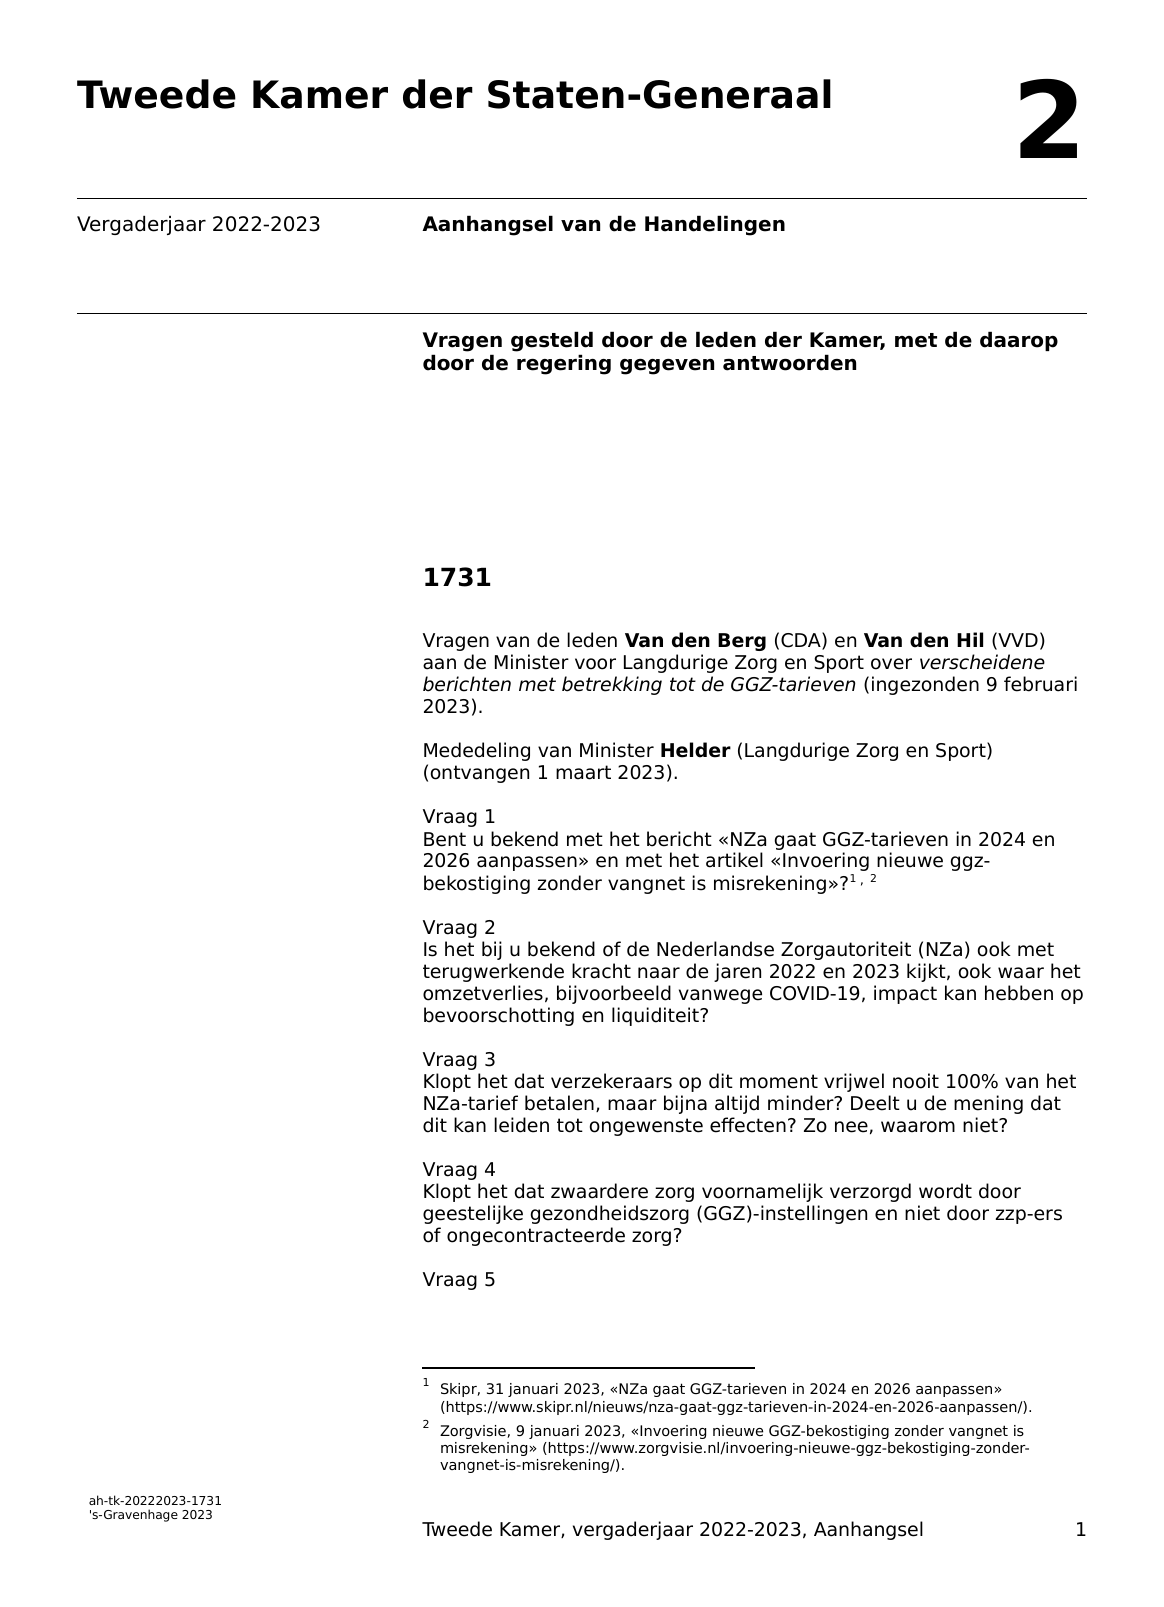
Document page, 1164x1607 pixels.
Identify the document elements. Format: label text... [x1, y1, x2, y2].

text Bent u bekend met het bericht «NZa gaat GGZ-tarieven in 2024 en 2026 aanpassen» en met het artikel «Invoering nieuwe ggz-bekostiging zonder vangnet is misrekening»?, [422, 828, 1087, 894]
text 's-Gravenhage 2023 [88, 1508, 323, 1522]
text Is het bij u bekend of de Nederlandse Zorgautoriteit (NZa) ook met terugwerkende kracht naar de jaren 2022 en 2023 kijkt, ook waar het omzetverlies, bijvoorbeeld vanwege COVID-19, impact kan hebben op bevoorschotting en liquiditeit? [422, 938, 1087, 1026]
table_header Tweede Kamer der Staten-Generaal [77, 59, 886, 198]
text Mededeling van Minister Helder (Langdurige Zorg en Sport) (ontvangen 1 maart 2023). [422, 740, 1087, 784]
text Vraag 2 [422, 917, 1087, 938]
text Vraag 3 [422, 1049, 1087, 1071]
text Vraag 4 [422, 1159, 1087, 1181]
table_cell Vragen gesteld door de leden der Kamer, met de daarop door de regering gegeven antwoorden [422, 314, 1087, 375]
text 1731 [422, 563, 1087, 592]
text Klopt het dat verzekeraars op dit moment vrijwel nooit 100% van het NZa-tarief betalen, maar bijna altijd minder? Deelt u de mening dat dit kan leiden tot ongewenste effecten? Zo nee, waarom niet? [422, 1071, 1087, 1137]
table_cell [77, 314, 422, 375]
text Vraag 1 [422, 806, 1087, 828]
table_cell Aanhangsel van de Handelingen [422, 199, 1087, 313]
text Vragen van de leden Van den Berg (CDA) en Van den Hil (VVD) aan de Minister voor Langdurige Zorg en Sport over verscheidene berichten met betrekking tot de GGZ-tarieven (ingezonden 9 februari 2023). [422, 630, 1087, 718]
text Klopt het dat zwaardere zorg voornamelijk verzorgd wordt door geestelijke gezondheidszorg (GGZ)-instellingen en niet door zzp-ers of ongecontracteerde zorg? [422, 1181, 1087, 1247]
table_cell Vergaderjaar 2022-2023 [77, 199, 422, 313]
text ah-tk-20222023-1731 [88, 1494, 323, 1508]
text Vraag 5 [422, 1269, 1087, 1291]
text Skipr, 31 januari 2023, «NZa gaat GGZ-tarieven in 2024 en 2026 aanpassen» (https://www.skipr.nl/nieuws/nza-gaat-ggz-tarieven-in-2024-en-2026-aanpassen/). [422, 1377, 1087, 1416]
text Zorgvisie, 9 januari 2023, «Invoering nieuwe GGZ-bekostiging zonder vangnet is misrekening» (https://www.zorgvisie.nl/invoering-nieuwe-ggz-bekostiging-zonder-vangnet-is-misrekening/). [422, 1418, 1087, 1474]
table_header 2 [886, 59, 1087, 198]
